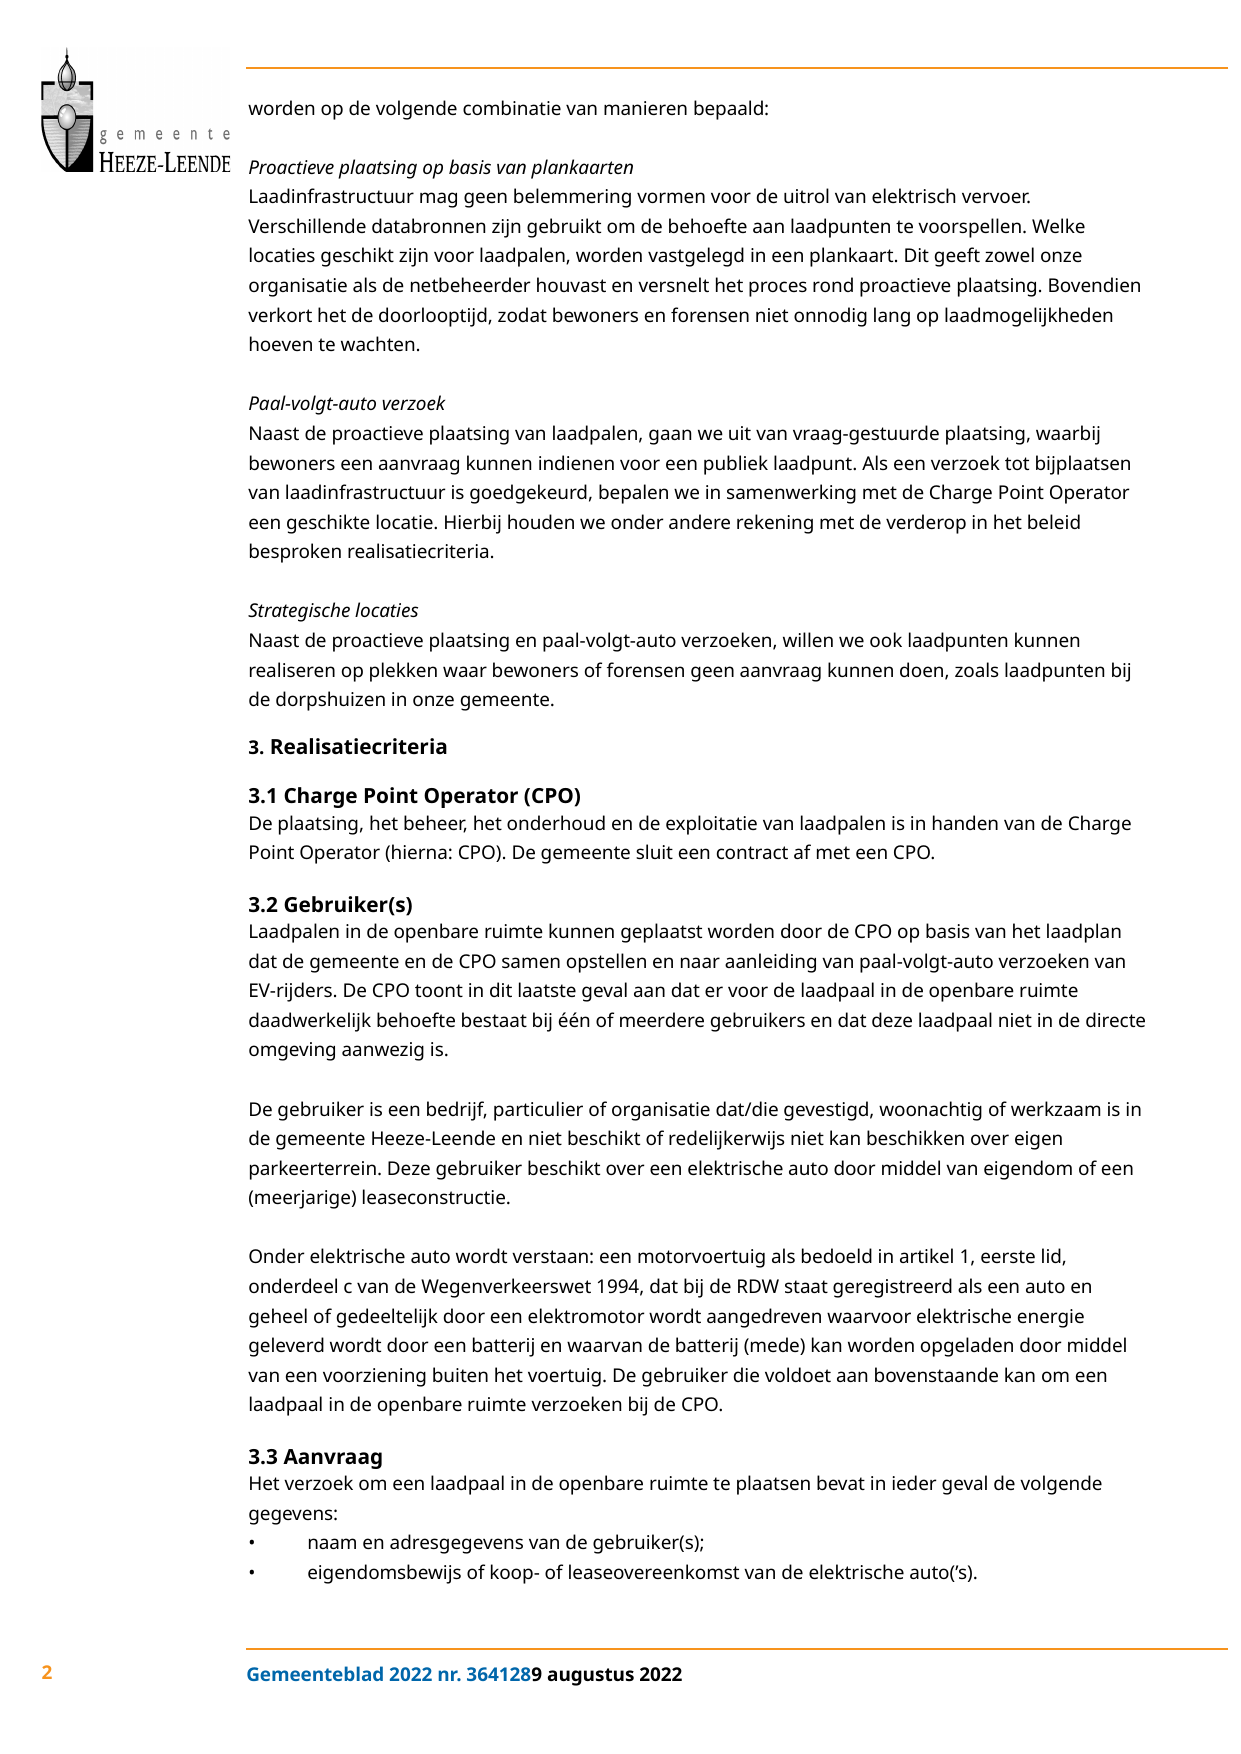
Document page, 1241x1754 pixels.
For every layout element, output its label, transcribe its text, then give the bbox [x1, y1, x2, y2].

text Naast de proactieve plaatsing en paal-volgt-auto verzoeken, willen we ook laadpunten kunnen realiseren op plekken waar bewoners of forensen geen aanvraag kunnen doen, zoals laadpunten bij de dorpshuizen in onze gemeente. [248, 627, 1152, 712]
text Laadpalen in de openbare ruimte kunnen geplaatst worden door de CPO op basis van het laadplan dat de gemeente en de CPO samen opstellen en naar aanleiding van paal-volgt-auto verzoeken van EV-rijders. De CPO toont in dit laatste geval aan dat er voor de laadpaal in de openbare ruimte daadwerkelijk behoefte bestaat bij één of meerdere gebruikers en dat deze laadpaal niet in de directe omgeving aanwezig is. [248, 918, 1152, 1062]
text 3.3 Aanvraag [248, 1442, 1152, 1470]
text 3.1 Charge Point Operator (CPO) [248, 781, 1152, 810]
text Onder elektrische auto wordt verstaan: een motorvoertuig als bedoeld in artikel 1, eerste lid, onderdeel c van de Wegenverkeerswet 1994, dat bij de RDW staat geregistreerd als een auto en geheel of gedeeltelijk door een elektromotor wordt aangedreven waarvoor elektrische energie geleverd wordt door een batterij en waarvan de batterij (mede) kan worden opgeladen door middel van een voorziening buiten het voertuig. De gebruiker die voldoet aan bovenstaande kan om een laadpaal in de openbare ruimte verzoeken bij de CPO. [248, 1244, 1152, 1417]
list naam en adresgegevens van de gebruiker(s); [248, 1529, 1152, 1555]
text De plaatsing, het beheer, het onderhoud en de exploitatie van laadpalen is in handen van de Charge Point Operator (hierna: CPO). De gemeente sluit een contract af met een CPO. [248, 810, 1152, 865]
text Proactieve plaatsing op basis van plankaarten [248, 154, 1152, 180]
picture [41, 47, 231, 172]
text Het verzoek om een laadpaal in de openbare ruimte te plaatsen bevat in ieder geval de volgende gegevens: [248, 1470, 1152, 1526]
list eigendomsbewijs of koop- of leaseovereenkomst van de elektrische auto(’s). [248, 1559, 1152, 1585]
text 3. Realisatiecriteria [248, 732, 1152, 761]
text 3.2 Gebruiker(s) [248, 890, 1152, 918]
text worden op de volgende combinatie van manieren bepaald: [248, 95, 1152, 121]
text Paal-volgt-auto verzoek [248, 391, 1152, 416]
text Naast de proactieve plaatsing van laadpalen, gaan we uit van vraag-gestuurde plaatsing, waarbij bewoners een aanvraag kunnen indienen voor een publiek laadpunt. Als een verzoek tot bijplaatsen van laadinfrastructuur is goedgekeurd, bepalen we in samenwerking met de Charge Point Operator een geschikte locatie. Hierbij houden we onder andere rekening met de verderop in het beleid besproken realisatiecriteria. [248, 420, 1152, 564]
text De gebruiker is een bedrijf, particulier of organisatie dat/die gevestigd, woonachtig of werkzaam is in de gemeente Heeze-Leende en niet beschikt of redelijkerwijs niet kan beschikken over eigen parkeerterrein. Deze gebruiker beschikt over een elektrische auto door middel van eigendom of een (meerjarige) leaseconstructie. [248, 1096, 1152, 1210]
text Laadinfrastructuur mag geen belemmering vormen voor de uitrol van elektrisch vervoer. Verschillende databronnen zijn gebruikt om de behoefte aan laadpunten te voorspellen. Welke locaties geschikt zijn voor laadpalen, worden vastgelegd in een plankaart. Dit geeft zowel onze organisatie als de netbeheerder houvast en versnelt het proces rond proactieve plaatsing. Bovendien verkort het de doorlooptijd, zodat bewoners en forensen niet onnodig lang op laadmogelijkheden hoeven te wachten. [248, 183, 1152, 357]
text Strategische locaties [248, 598, 1152, 623]
